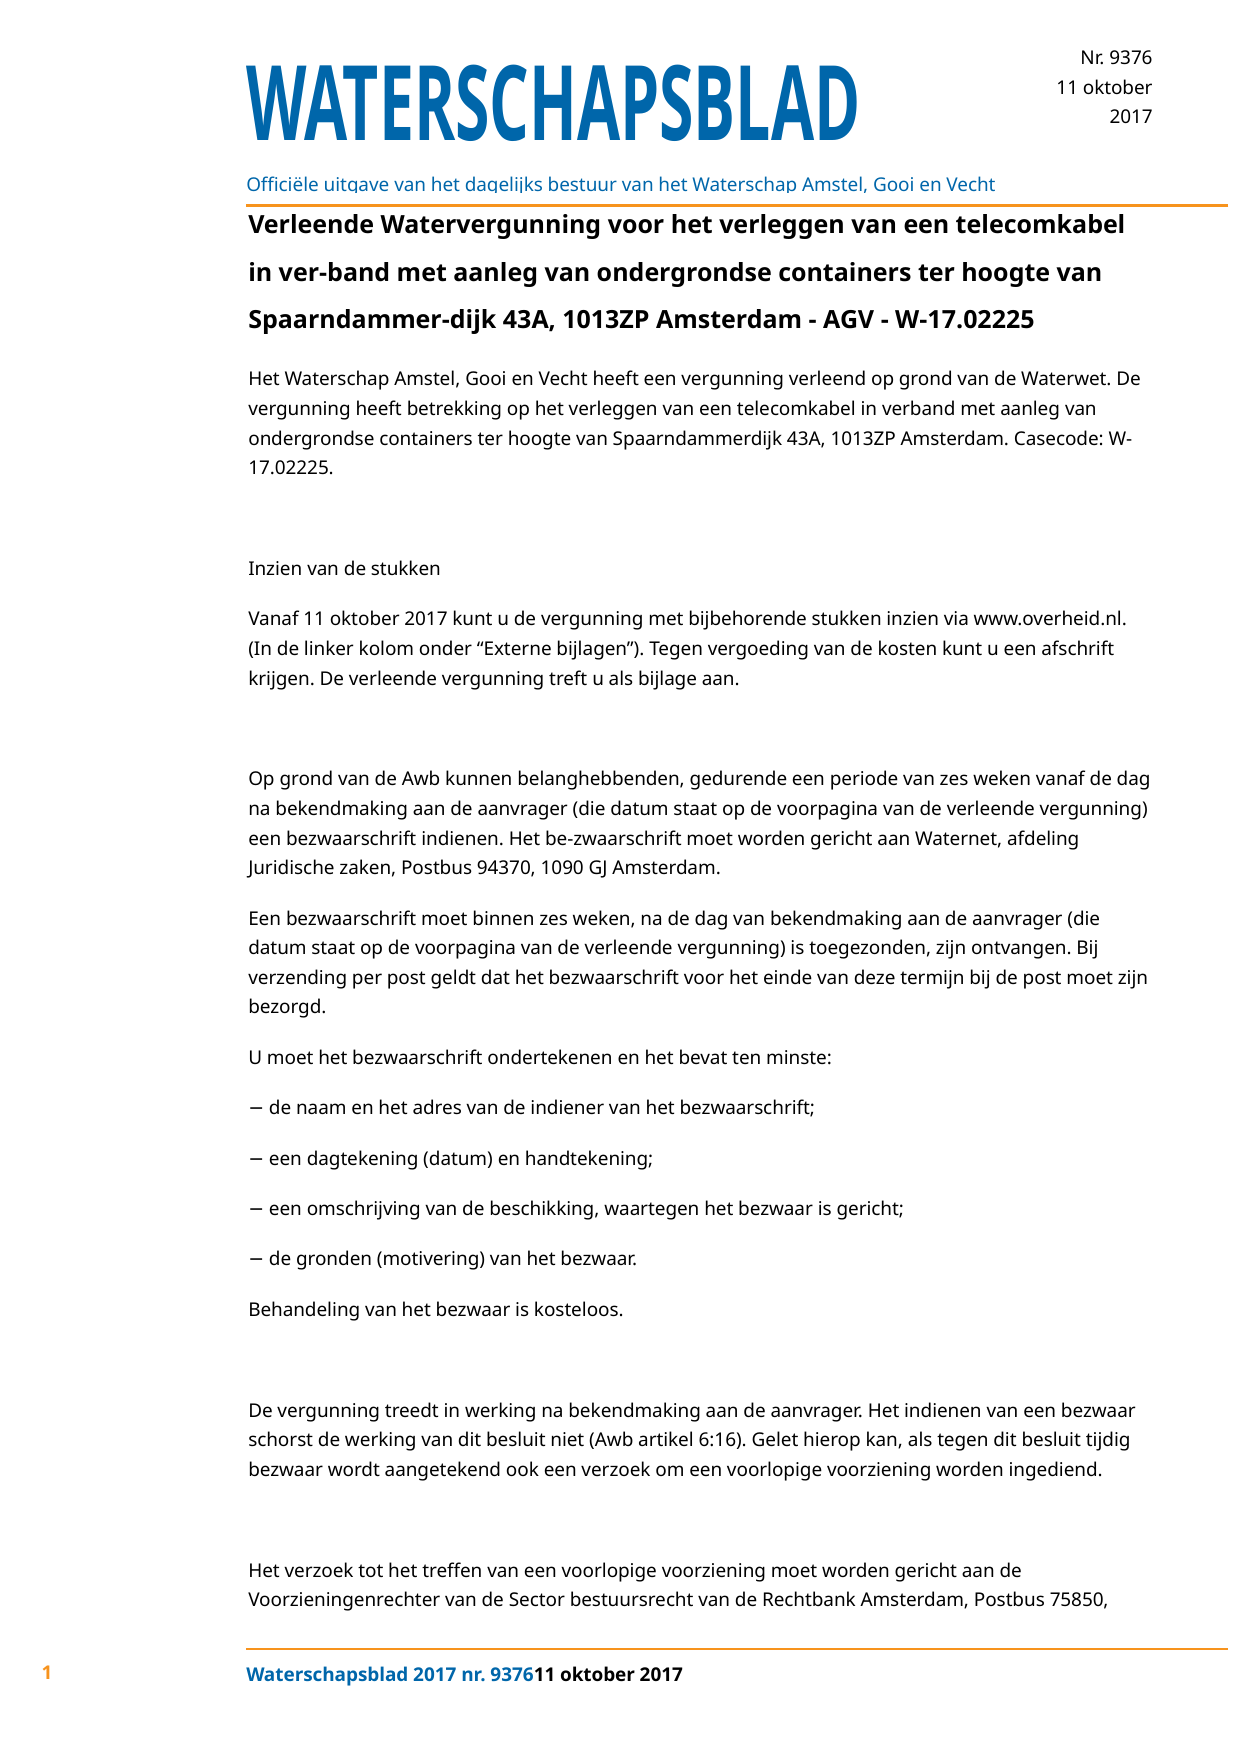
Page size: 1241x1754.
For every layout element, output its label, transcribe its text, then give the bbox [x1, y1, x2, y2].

text U moet het bezwaarschrift ondertekenen en het bevat ten minste: [248, 1044, 1152, 1069]
text − een omschrijving van de beschikking, waartegen het bezwaar is gericht; [248, 1195, 1152, 1221]
text Verleende Watervergunning voor het verleggen van een telecomkabel in ver-band met aanleg van ondergrondse containers ter hoogte van Spaarndammer-dijk 43A, 1013ZP Amsterdam - AGV - W-17.02225 [248, 207, 1152, 336]
text − de gronden (motivering) van het bezwaar. [248, 1246, 1152, 1271]
text Het verzoek tot het treffen van een voorlopige voorziening moet worden gericht aan de Voorzieningenrechter van de Sector bestuursrecht van de Rechtbank Amsterdam, Postbus 75850, [248, 1557, 1152, 1612]
text Inzien van de stukken [248, 555, 1152, 581]
text Een bezwaarschrift moet binnen zes weken, na de dag van bekendmaking aan de aanvrager (die datum staat op de voorpagina van de verleende vergunning) is toegezonden, zijn ontvangen. Bij verzending per post geldt dat het bezwaarschrift voor het einde van deze termijn bij de post moet zijn bezorgd. [248, 905, 1152, 1019]
text De vergunning treedt in werking na bekendmaking aan de aanvrager. Het indienen van een bezwaar schorst de werking van dit besluit niet (Awb artikel 6:16). Gelet hierop kan, als tegen dit besluit tijdig bezwaar wordt aangetekend ook een verzoek om een voorlopige voorziening worden ingediend. [248, 1397, 1152, 1482]
text Het Waterschap Amstel, Gooi en Vecht heeft een vergunning verleend op grond van de Waterwet. De vergunning heeft betrekking op het verleggen van een telecomkabel in verband met aanleg van ondergrondse containers ter hoogte van Spaarndammerdijk 43A, 1013ZP Amsterdam. Casecode: W-17.02225. [248, 366, 1152, 480]
text Op grond van de Awb kunnen belanghebbenden, gedurende een periode van zes weken vanaf de dag na bekendmaking aan de aanvrager (die datum staat op de voorpagina van de verleende vergunning) een bezwaarschrift indienen. Het be-zwaarschrift moet worden gericht aan Waternet, afdeling Juridische zaken, Postbus 94370, 1090 GJ Amsterdam. [248, 766, 1152, 880]
text Vanaf 11 oktober 2017 kunt u de vergunning met bijbehorende stukken inzien via www.overheid.nl. (In de linker kolom onder “Externe bijlagen”). Tegen vergoeding van de kosten kunt u een afschrift krijgen. De verleende vergunning treft u als bijlage aan. [248, 606, 1152, 690]
picture [41, 47, 231, 172]
text − de naam en het adres van de indiener van het bezwaarschrift; [248, 1094, 1152, 1120]
text − een dagtekening (datum) en handtekening; [248, 1145, 1152, 1170]
text Behandeling van het bezwaar is kosteloos. [248, 1296, 1152, 1322]
